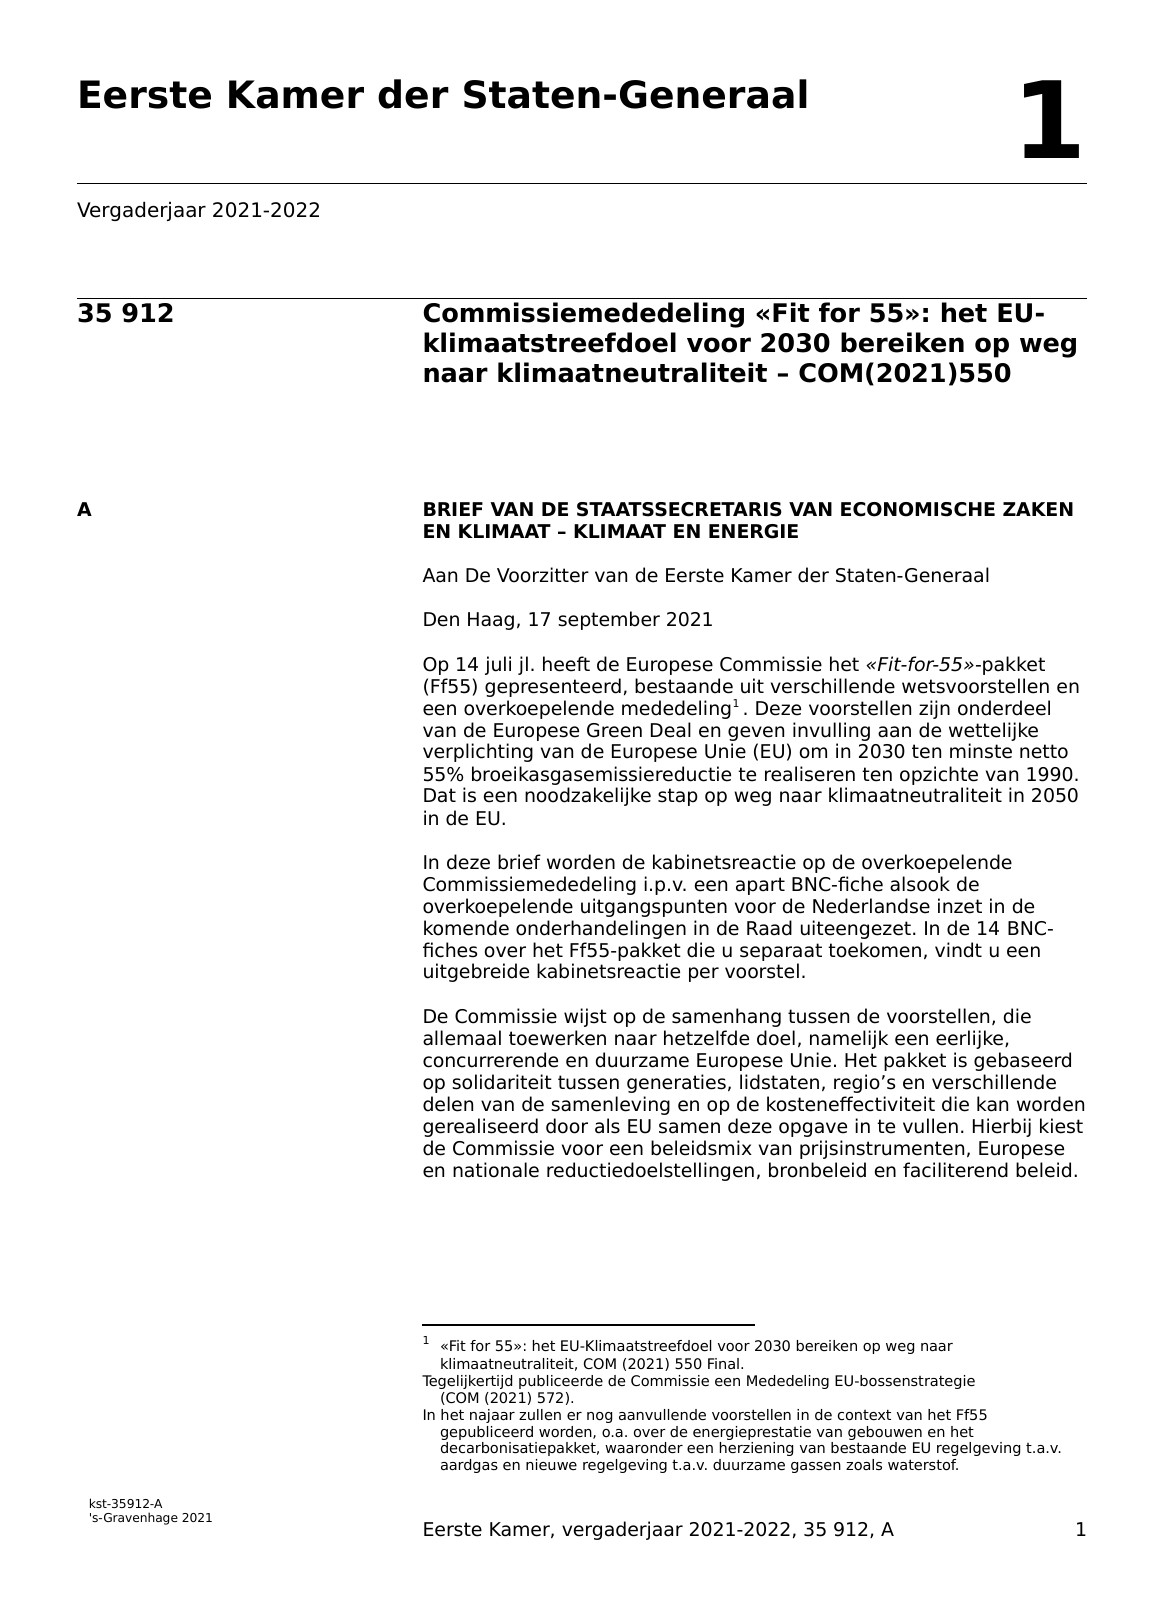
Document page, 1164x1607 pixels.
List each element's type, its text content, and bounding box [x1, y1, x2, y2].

text Den Haag, 17 september 2021 [422, 609, 1087, 631]
text «Fit for 55»: het EU-Klimaatstreefdoel voor 2030 bereiken op weg naar klimaatneutraliteit, COM (2021) 550 Final. [422, 1334, 1087, 1373]
table_header Eerste Kamer der Staten-Generaal [77, 59, 886, 183]
text In deze brief worden de kabinetsreactie op de overkoepelende Commissiemededeling i.p.v. een apart BNC-fiche alsook de overkoepelende uitgangspunten voor de Nederlandse inzet in de komende onderhandelingen in de Raad uiteengezet. In de 14 BNC-fiches over het Ff55-pakket die u separaat toekomen, vindt u een uitgebreide kabinetsreactie per voorstel. [422, 852, 1087, 983]
text Op 14 juli jl. heeft de Europese Commissie het «Fit-for-55»-pakket (Ff55) gepresenteerd, bestaande uit verschillende wetsvoorstellen en een overkoepelende mededeling. Deze voorstellen zijn onderdeel van de Europese Green Deal en geven invulling aan de wettelijke verplichting van de Europese Unie (EU) om in 2030 ten minste netto 55% broeikasgasemissiereductie te realiseren ten opzichte van 1990. Dat is een noodzakelijke stap op weg naar klimaatneutraliteit in 2050 in de EU. [422, 653, 1087, 829]
subtitle 35 912 Commissiemededeling «Fit for 55»: het EU-klimaatstreefdoel voor 2030 bereiken op weg naar klimaatneutraliteit – COM(2021)550 [77, 299, 1087, 388]
table_header 1 [886, 59, 1087, 183]
text Tegelijkertijd publiceerde de Commissie een Mededeling EU-bossenstrategie (COM (2021) 572). [422, 1373, 1087, 1407]
table_cell Vergaderjaar 2021-2022 [77, 184, 1087, 298]
subtitle A BRIEF VAN DE STAATSSECRETARIS VAN ECONOMISCHE ZAKEN EN KLIMAAT – KLIMAAT EN ENERGIE [77, 499, 1087, 543]
text Aan De Voorzitter van de Eerste Kamer der Staten-Generaal [422, 565, 1087, 587]
text 's-Gravenhage 2021 [88, 1511, 323, 1525]
text kst-35912-A [88, 1497, 323, 1511]
text In het najaar zullen er nog aanvullende voorstellen in de context van het Ff55 gepubliceerd worden, o.a. over de energieprestatie van gebouwen en het decarbonisatiepakket, waaronder een herziening van bestaande EU regelgeving t.a.v. aardgas en nieuwe regelgeving t.a.v. duurzame gassen zoals waterstof. [422, 1407, 1087, 1474]
text De Commissie wijst op de samenhang tussen de voorstellen, die allemaal toewerken naar hetzelfde doel, namelijk een eerlijke, concurrerende en duurzame Europese Unie. Het pakket is gebaseerd op solidariteit tussen generaties, lidstaten, regio’s en verschillende delen van de samenleving en op de kosteneffectiviteit die kan worden gerealiseerd door als EU samen deze opgave in te vullen. Hierbij kiest de Commissie voor een beleidsmix van prijsinstrumenten, Europese en nationale reductiedoelstellingen, bronbeleid en faciliterend beleid. [422, 1006, 1087, 1181]
